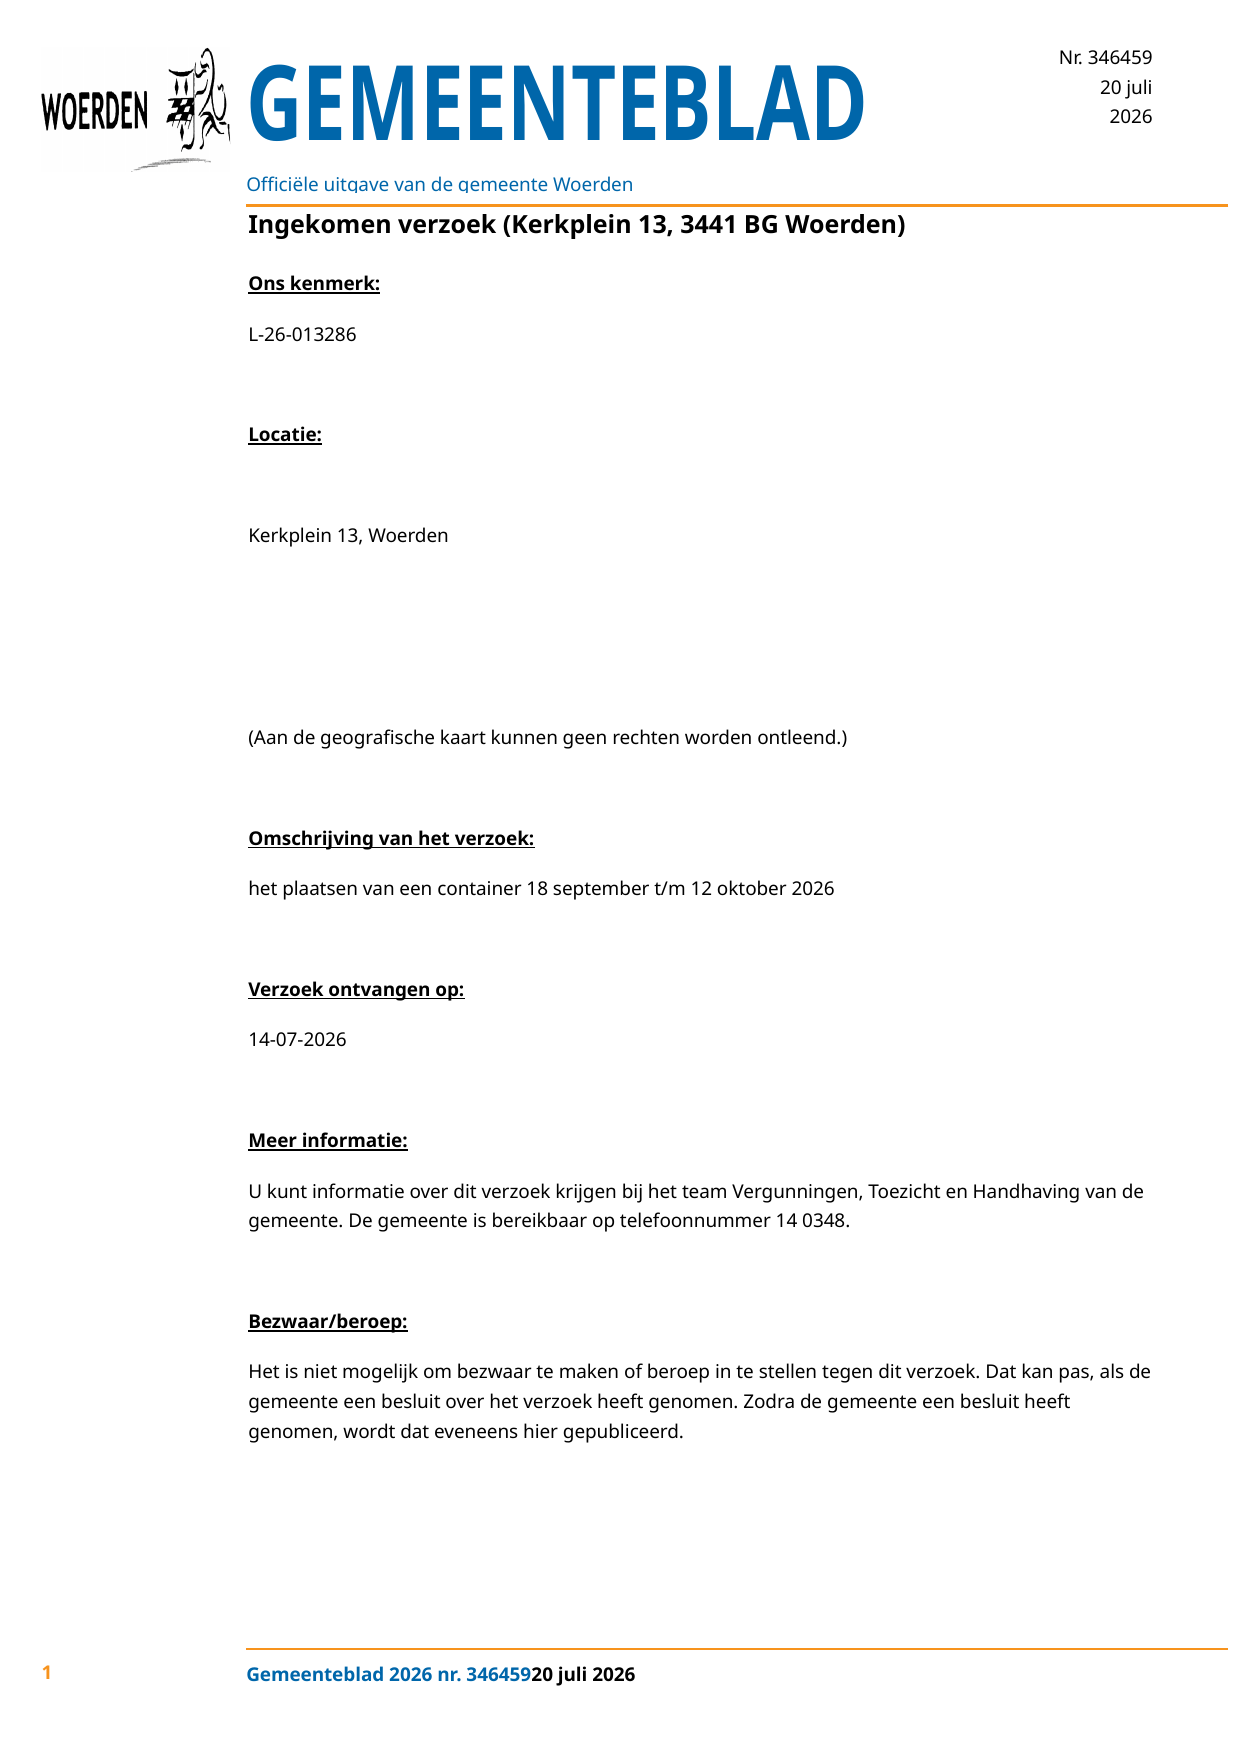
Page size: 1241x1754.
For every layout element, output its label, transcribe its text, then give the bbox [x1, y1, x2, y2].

text Meer informatie: [248, 1127, 1152, 1153]
text Omschrijving van het verzoek: [248, 825, 1152, 851]
text Ingekomen verzoek (Kerkplein 13, 3441 BG Woerden) [248, 207, 1152, 241]
text (Aan de geografische kaart kunnen geen rechten worden ontleend.) [248, 724, 1152, 750]
text Kerkplein 13, Woerden [248, 522, 1152, 548]
text U kunt informatie over dit verzoek krijgen bij het team Vergunningen, Toezicht en Handhaving van de gemeente. De gemeente is bereikbaar op telefoonnummer 14 0348. [248, 1178, 1152, 1233]
text L-26-013286 [248, 321, 1152, 346]
text Locatie: [248, 422, 1152, 447]
text Bezwaar/beroep: [248, 1308, 1152, 1334]
text Het is niet mogelijk om bezwaar te maken of beroep in te stellen tegen dit verzoek. Dat kan pas, als de gemeente een besluit over het verzoek heeft genomen. Zodra de gemeente een besluit heeft genomen, wordt dat eveneens hier gepubliceerd. [248, 1359, 1152, 1443]
picture [41, 47, 231, 172]
text Verzoek ontvangen op: [248, 976, 1152, 1002]
text het plaatsen van een container 18 september t/m 12 oktober 2026 [248, 875, 1152, 901]
text 14-07-2026 [248, 1027, 1152, 1052]
text Ons kenmerk: [248, 270, 1152, 296]
